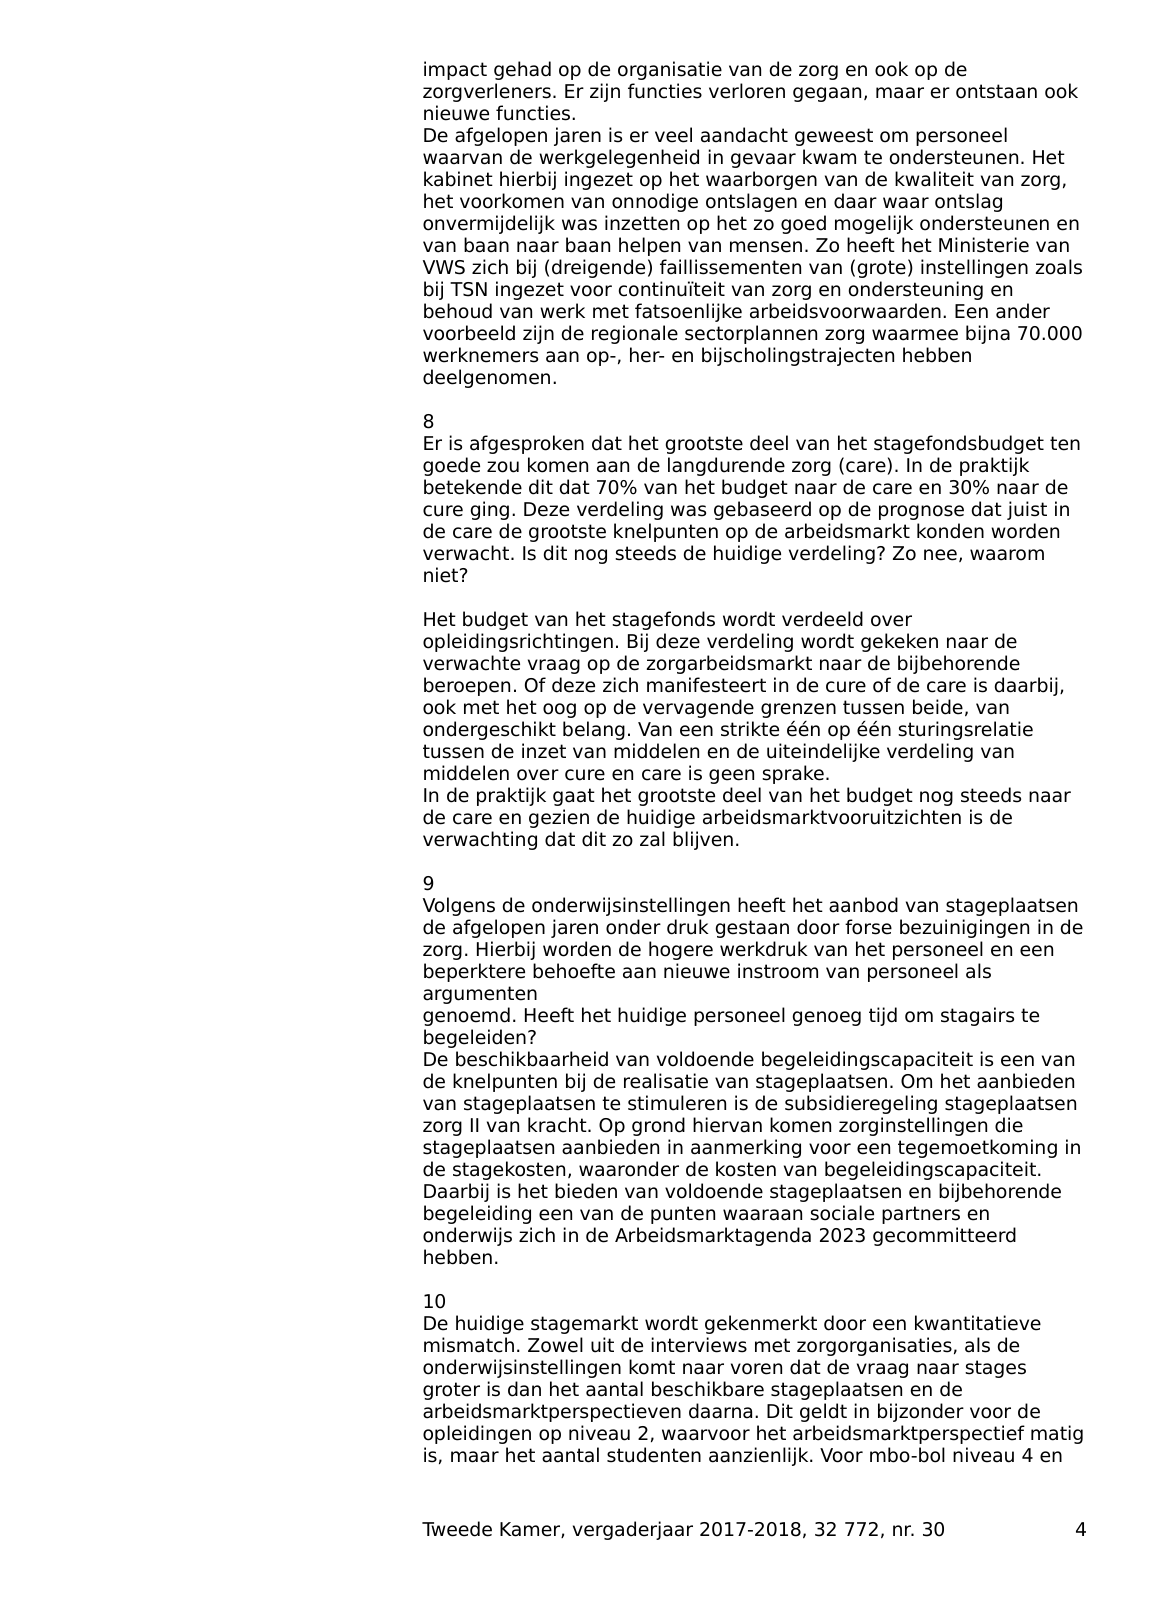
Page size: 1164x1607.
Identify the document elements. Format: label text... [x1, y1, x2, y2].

text De afgelopen jaren is er veel aandacht geweest om personeel waarvan de werkgelegenheid in gevaar kwam te ondersteunen. Het kabinet hierbij ingezet op het waarborgen van de kwaliteit van zorg, het voorkomen van onnodige ontslagen en daar waar ontslag onvermijdelijk was inzetten op het zo goed mogelijk ondersteunen en van baan naar baan helpen van mensen. Zo heeft het Ministerie van VWS zich bij (dreigende) faillissementen van (grote) instellingen zoals bij TSN ingezet voor continuïteit van zorg en ondersteuning en behoud van werk met fatsoenlijke arbeidsvoorwaarden. Een ander voorbeeld zijn de regionale sectorplannen zorg waarmee bijna 70.000 werknemers aan op-, her- en bijscholingstrajecten hebben deelgenomen. [422, 125, 1087, 389]
text genoemd. Heeft het huidige personeel genoeg tijd om stagairs te begeleiden? [422, 1005, 1087, 1049]
text De huidige stagemarkt wordt gekenmerkt door een kwantitatieve mismatch. Zowel uit de interviews met zorgorganisaties, als de onderwijsinstellingen komt naar voren dat de vraag naar stages groter is dan het aantal beschikbare stageplaatsen en de arbeidsmarktperspectieven daarna. Dit geldt in bijzonder voor de opleidingen op niveau 2, waarvoor het arbeidsmarktperspectief matig is, maar het aantal studenten aanzienlijk. Voor mbo-bol niveau 4 en [422, 1313, 1087, 1467]
text Volgens de onderwijsinstellingen heeft het aanbod van stageplaatsen de afgelopen jaren onder druk gestaan door forse bezuinigingen in de zorg. Hierbij worden de hogere werkdruk van het personeel en een beperktere behoefte aan nieuwe instroom van personeel als argumenten [422, 895, 1087, 1005]
text De beschikbaarheid van voldoende begeleidingscapaciteit is een van de knelpunten bij de realisatie van stageplaatsen. Om het aanbieden van stageplaatsen te stimuleren is de subsidieregeling stageplaatsen zorg II van kracht. Op grond hiervan komen zorginstellingen die stageplaatsen aanbieden in aanmerking voor een tegemoetkoming in de stagekosten, waaronder de kosten van begeleidingscapaciteit. [422, 1049, 1087, 1181]
text Er is afgesproken dat het grootste deel van het stagefondsbudget ten goede zou komen aan de langdurende zorg (care). In de praktijk betekende dit dat 70% van het budget naar de care en 30% naar de cure ging. Deze verdeling was gebaseerd op de prognose dat juist in de care de grootste knelpunten op de arbeidsmarkt konden worden verwacht. Is dit nog steeds de huidige verdeling? Zo nee, waarom niet? [422, 433, 1087, 587]
text 8 [422, 411, 1087, 433]
text Daarbij is het bieden van voldoende stageplaatsen en bijbehorende begeleiding een van de punten waaraan sociale partners en onderwijs zich in de Arbeidsmarktagenda 2023 gecommitteerd hebben. [422, 1181, 1087, 1268]
text 9 [422, 873, 1087, 895]
text impact gehad op de organisatie van de zorg en ook op de zorgverleners. Er zijn functies verloren gegaan, maar er ontstaan ook nieuwe functies. [422, 59, 1087, 125]
text Het budget van het stagefonds wordt verdeeld over opleidingsrichtingen. Bij deze verdeling wordt gekeken naar de verwachte vraag op de zorgarbeidsmarkt naar de bijbehorende beroepen. Of deze zich manifesteert in de cure of de care is daarbij, ook met het oog op de vervagende grenzen tussen beide, van ondergeschikt belang. Van een strikte één op één sturingsrelatie tussen de inzet van middelen en de uiteindelijke verdeling van middelen over cure en care is geen sprake. [422, 609, 1087, 785]
text In de praktijk gaat het grootste deel van het budget nog steeds naar de care en gezien de huidige arbeidsmarktvooruitzichten is de verwachting dat dit zo zal blijven. [422, 785, 1087, 851]
text 10 [422, 1291, 1087, 1313]
